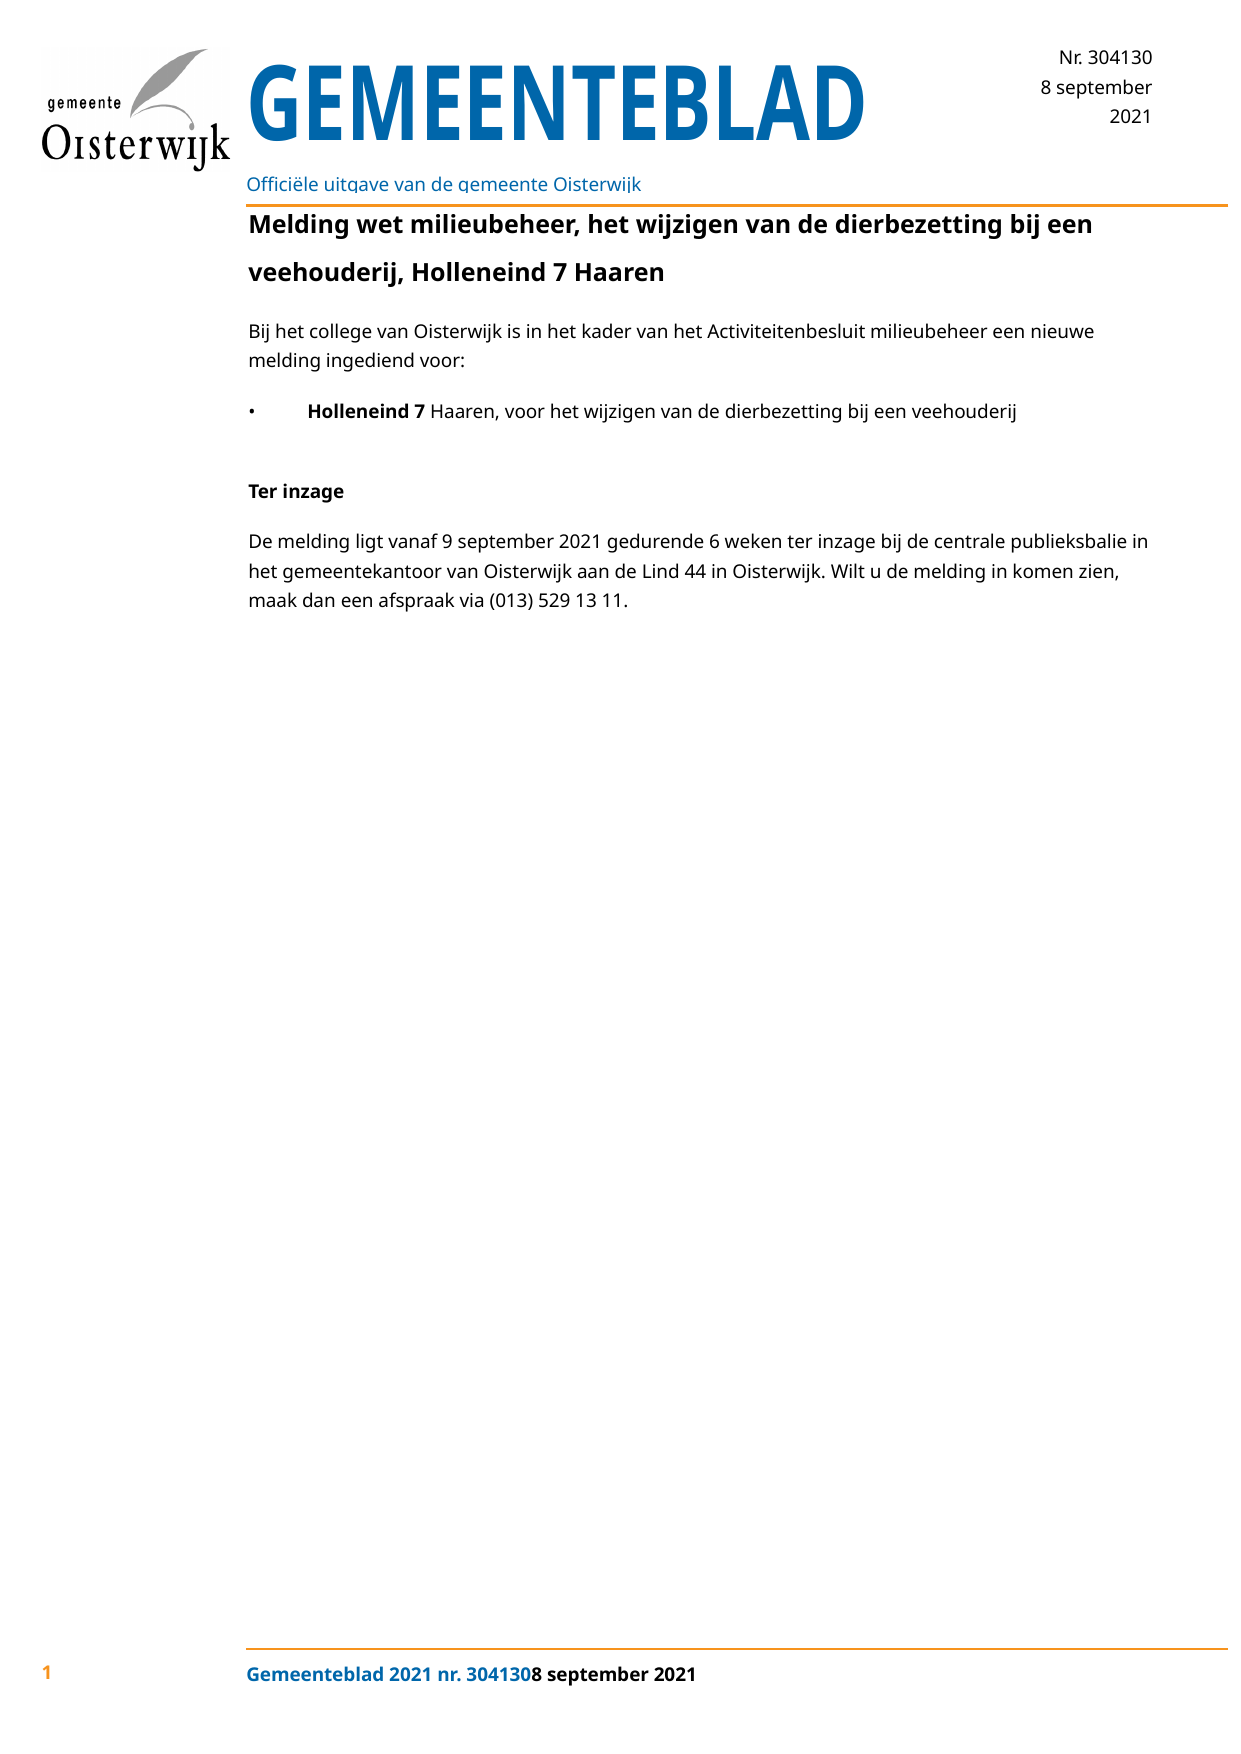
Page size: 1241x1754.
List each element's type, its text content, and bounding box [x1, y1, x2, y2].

text Ter inzage [248, 478, 1152, 504]
list Holleneind 7 Haaren, voor het wijzigen van de dierbezetting bij een veehouderij [248, 398, 1152, 424]
text Bij het college van Oisterwijk is in het kader van het Activiteitenbesluit milieubeheer een nieuwe melding ingediend voor: [248, 318, 1152, 373]
picture [41, 47, 231, 172]
text Melding wet milieubeheer, het wijzigen van de dierbezetting bij een veehouderij, Holleneind 7 Haaren [248, 207, 1152, 288]
text De melding ligt vanaf 9 september 2021 gedurende 6 weken ter inzage bij de centrale publieksbalie in het gemeentekantoor van Oisterwijk aan de Lind 44 in Oisterwijk. Wilt u de melding in komen zien, maak dan een afspraak via (013) 529 13 11. [248, 528, 1152, 613]
